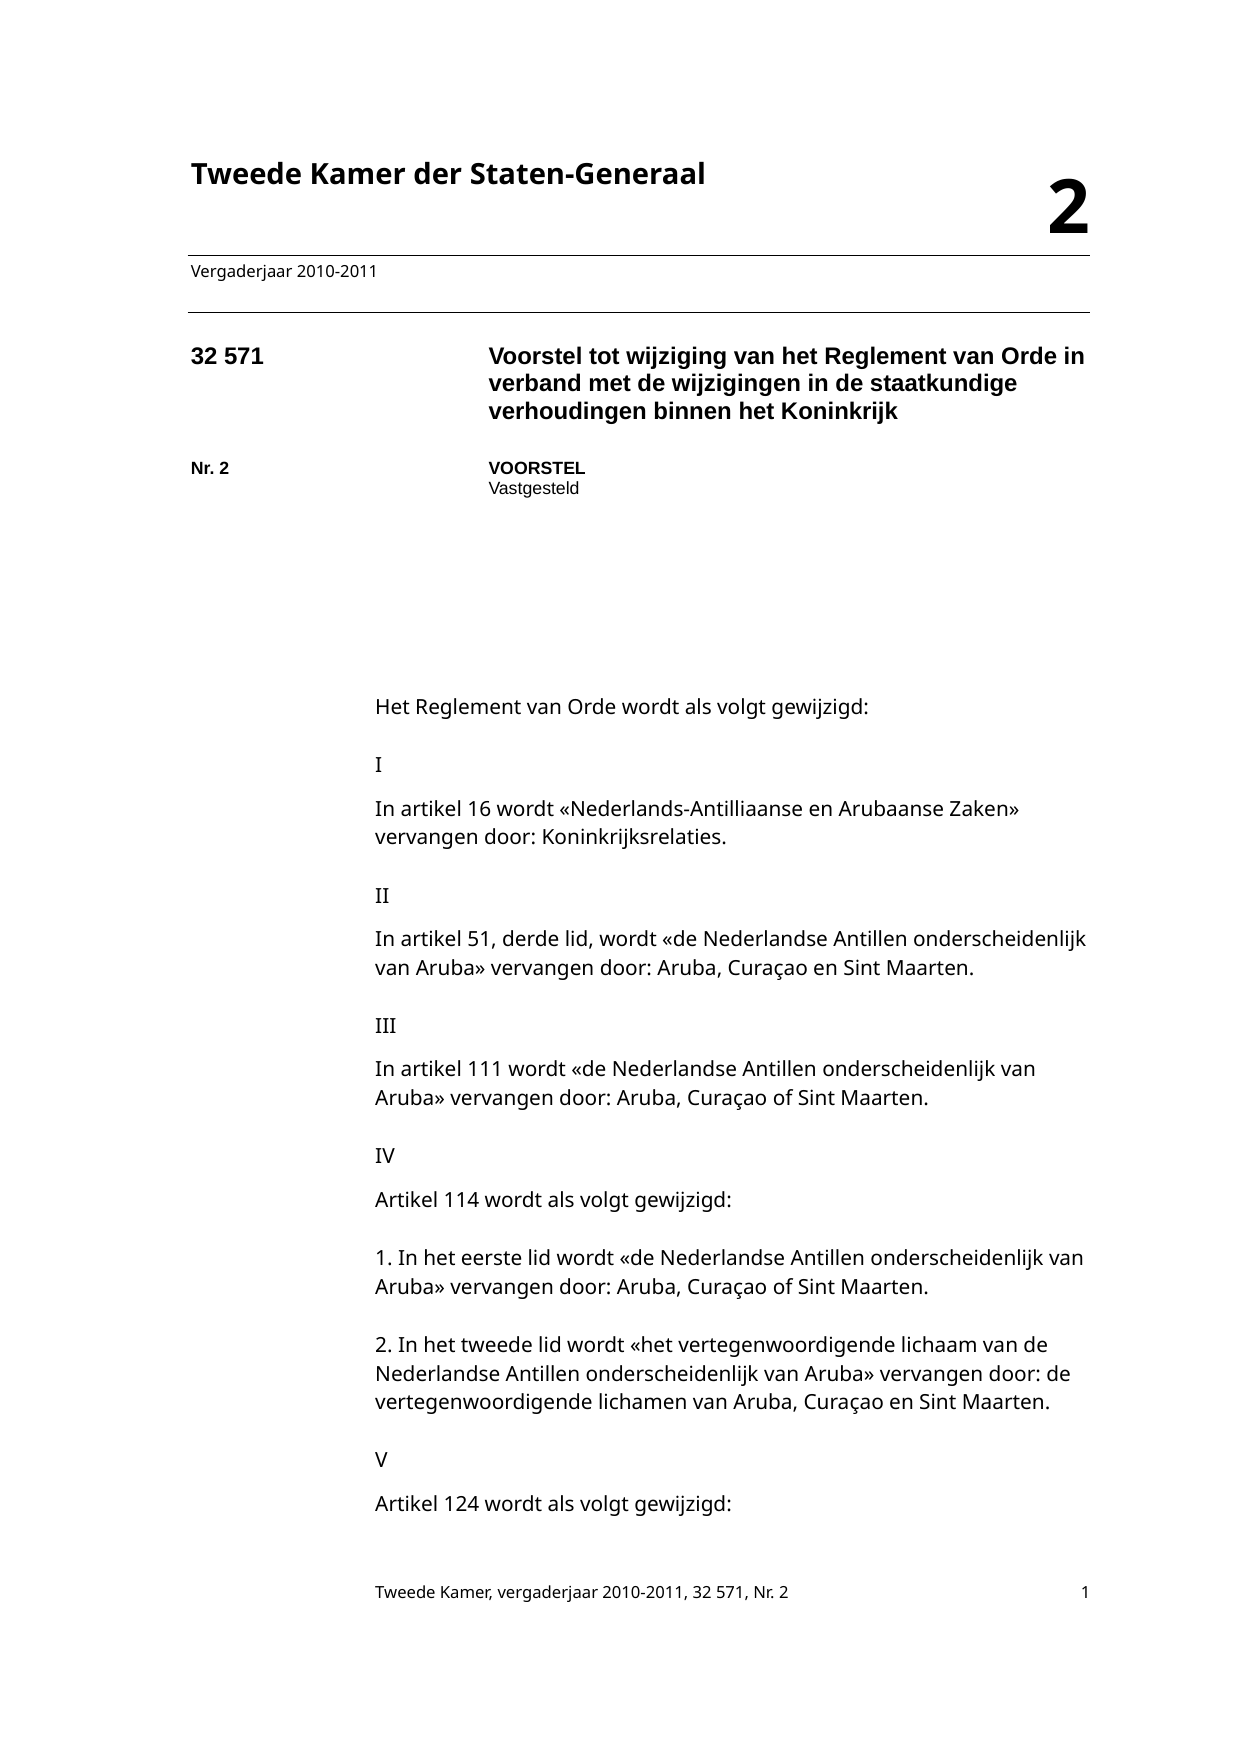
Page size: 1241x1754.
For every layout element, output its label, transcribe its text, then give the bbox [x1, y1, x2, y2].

table_cell 32 571 [188, 339, 485, 454]
table_cell [188, 313, 485, 339]
text In artikel 51, derde lid, wordt «de Nederlandse Antillen onderscheidenlijk van Aruba» vervangen door: Aruba, Curaçao en Sint Maarten. [375, 924, 1090, 981]
table_cell Voorstel tot wijziging van het Reglement van Orde in verband met de wijzigingen in de staatkundige verhoudingen binnen het Koninkrijk [485, 339, 1090, 454]
table_cell [485, 313, 1090, 339]
text IV [375, 1141, 1090, 1170]
table_cell [485, 256, 1090, 312]
table_cell Vergaderjaar 2010-2011 [188, 256, 485, 312]
text III [375, 1011, 1090, 1039]
text II [375, 881, 1090, 909]
text 2. In het tweede lid wordt «het vertegenwoordigende lichaam van de Nederlandse Antillen onderscheidenlijk van Aruba» vervangen door: de vertegenwoordigende lichamen van Aruba, Curaçao en Sint Maarten. [375, 1330, 1090, 1416]
text V [375, 1446, 1090, 1474]
text 1. In het eerste lid wordt «de Nederlandse Antillen onderscheidenlijk van Aruba» vervangen door: Aruba, Curaçao of Sint Maarten. [375, 1243, 1090, 1300]
table_header Tweede Kamer der Staten-Generaal [188, 150, 909, 255]
table_cell VOORSTEL Vastgesteld [485, 455, 1090, 573]
text Het Reglement van Orde wordt als volgt gewijzigd: [375, 692, 1090, 721]
text Artikel 124 wordt als volgt gewijzigd: [375, 1489, 1090, 1517]
table_cell Nr. 2 [188, 455, 485, 573]
text In artikel 16 wordt «Nederlands-Antilliaanse en Arubaanse Zaken» vervangen door: Koninkrijksrelaties. [375, 794, 1090, 851]
text Artikel 114 wordt als volgt gewijzigd: [375, 1185, 1090, 1213]
table_header 2 [910, 150, 1090, 255]
text I [375, 751, 1090, 779]
text In artikel 111 wordt «de Nederlandse Antillen onderscheidenlijk van Aruba» vervangen door: Aruba, Curaçao of Sint Maarten. [375, 1054, 1090, 1111]
